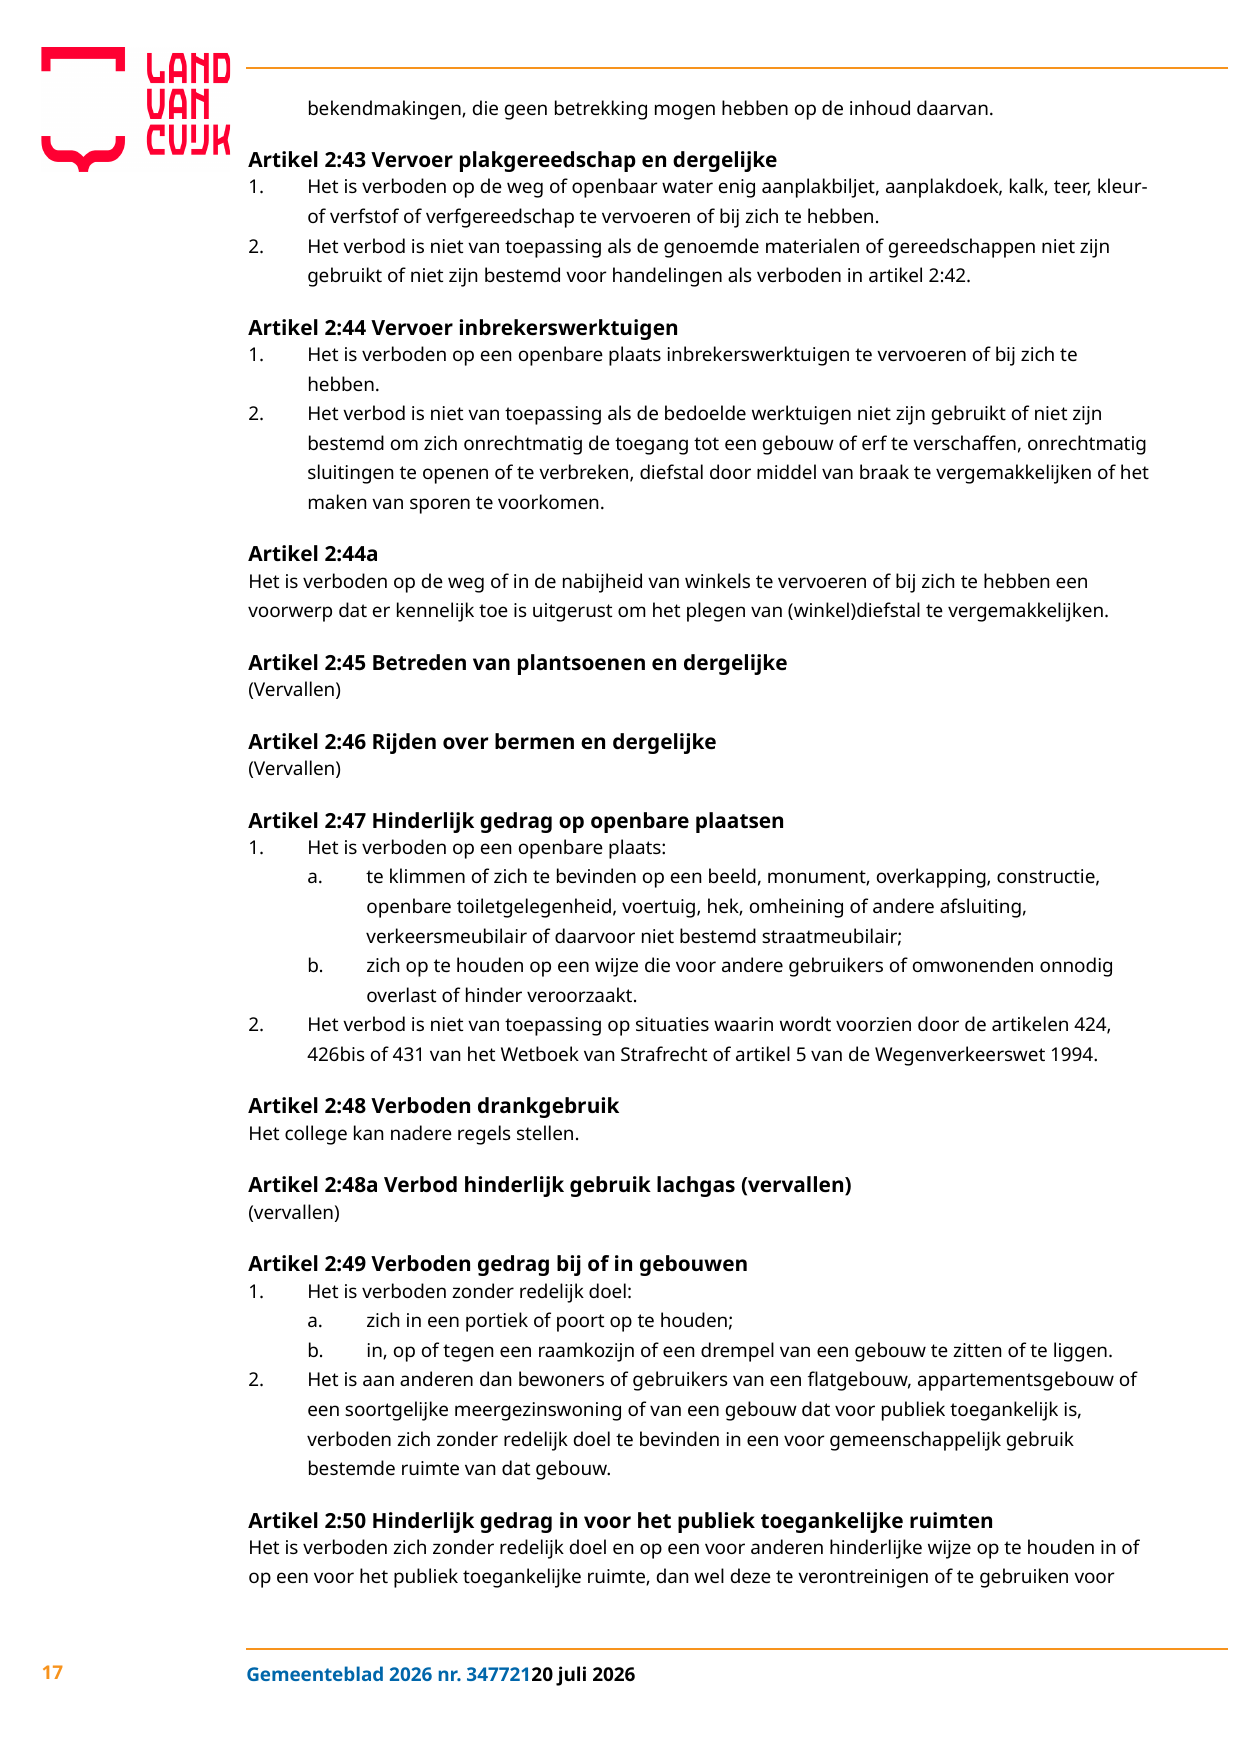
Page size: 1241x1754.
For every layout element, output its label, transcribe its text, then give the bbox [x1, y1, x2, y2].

text Artikel 2:50 Hinderlijk gedrag in voor het publiek toegankelijke ruimten [248, 1506, 1152, 1534]
list bekendmakingen, die geen betrekking mogen hebben op de inhoud daarvan. [248, 95, 1152, 121]
text Artikel 2:48 Verboden drankgebruik [248, 1092, 1152, 1120]
text Artikel 2:44a [248, 539, 1152, 568]
text Artikel 2:44 Vervoer inbrekerswerktuigen [248, 313, 1152, 341]
list Het is verboden op de weg of openbaar water enig aanplakbiljet, aanplakdoek, kalk, teer, kleur- of verfstof of verfgereedschap te vervoeren of bij zich te hebben. [248, 174, 1152, 229]
list zich in een portiek of poort op te houden; [307, 1307, 1152, 1333]
list zich op te houden op een wijze die voor andere gebruikers of omwonenden onnodig overlast of hinder veroorzaakt. [307, 952, 1152, 1008]
text Het college kan nadere regels stellen. [248, 1120, 1152, 1146]
text Artikel 2:43 Vervoer plakgereedschap en dergelijke [248, 145, 1152, 174]
list Het verbod is niet van toepassing op situaties waarin wordt voorzien door de artikelen 424, 426bis of 431 van het Wetboek van Strafrecht of artikel 5 van de Wegenverkeerswet 1994. [248, 1012, 1152, 1067]
text Artikel 2:47 Hinderlijk gedrag op openbare plaatsen [248, 806, 1152, 834]
text (Vervallen) [248, 676, 1152, 702]
list Het verbod is niet van toepassing als de bedoelde werktuigen niet zijn gebruikt of niet zijn bestemd om zich onrechtmatig de toegang tot een gebouw of erf te verschaffen, onrechtmatig sluitingen te openen of te verbreken, diefstal door middel van braak te vergemakkelijken of het maken van sporen te voorkomen. [248, 400, 1152, 515]
list te klimmen of zich te bevinden op een beeld, monument, overkapping, constructie, openbare toiletgelegenheid, voertuig, hek, omheining of andere afsluiting, verkeersmeubilair of daarvoor niet bestemd straatmeubilair; [307, 864, 1152, 949]
text Het is verboden zich zonder redelijk doel en op een voor anderen hinderlijke wijze op te houden in of op een voor het publiek toegankelijke ruimte, dan wel deze te verontreinigen of te gebruiken voor [248, 1534, 1152, 1589]
list in, op of tegen een raamkozijn of een drempel van een gebouw te zitten of te liggen. [307, 1337, 1152, 1363]
text Artikel 2:45 Betreden van plantsoenen en dergelijke [248, 648, 1152, 676]
list Het verbod is niet van toepassing als de genoemde materialen of gereedschappen niet zijn gebruikt of niet zijn bestemd voor handelingen als verboden in artikel 2:42. [248, 233, 1152, 288]
text Artikel 2:46 Rijden over bermen en dergelijke [248, 727, 1152, 755]
text Artikel 2:49 Verboden gedrag bij of in gebouwen [248, 1249, 1152, 1278]
list Het is verboden op een openbare plaats inbrekerswerktuigen te vervoeren of bij zich te hebben. [248, 341, 1152, 397]
list Het is verboden zonder redelijk doel: [248, 1278, 1152, 1303]
list Het is aan anderen dan bewoners of gebruikers van een flatgebouw, appartementsgebouw of een soortgelijke meergezinswoning of van een gebouw dat voor publiek toegankelijk is, verboden zich zonder redelijk doel te bevinden in een voor gemeenschappelijk gebruik bestemde ruimte van dat gebouw. [248, 1367, 1152, 1481]
list Het is verboden op een openbare plaats: [248, 834, 1152, 860]
text Artikel 2:48a Verbod hinderlijk gebruik lachgas (vervallen) [248, 1171, 1152, 1199]
picture [41, 47, 231, 172]
text Het is verboden op de weg of in de nabijheid van winkels te vervoeren of bij zich te hebben een voorwerp dat er kennelijk toe is uitgerust om het plegen van (winkel)diefstal te vergemakkelijken. [248, 568, 1152, 623]
text (vervallen) [248, 1199, 1152, 1225]
text (Vervallen) [248, 755, 1152, 781]
